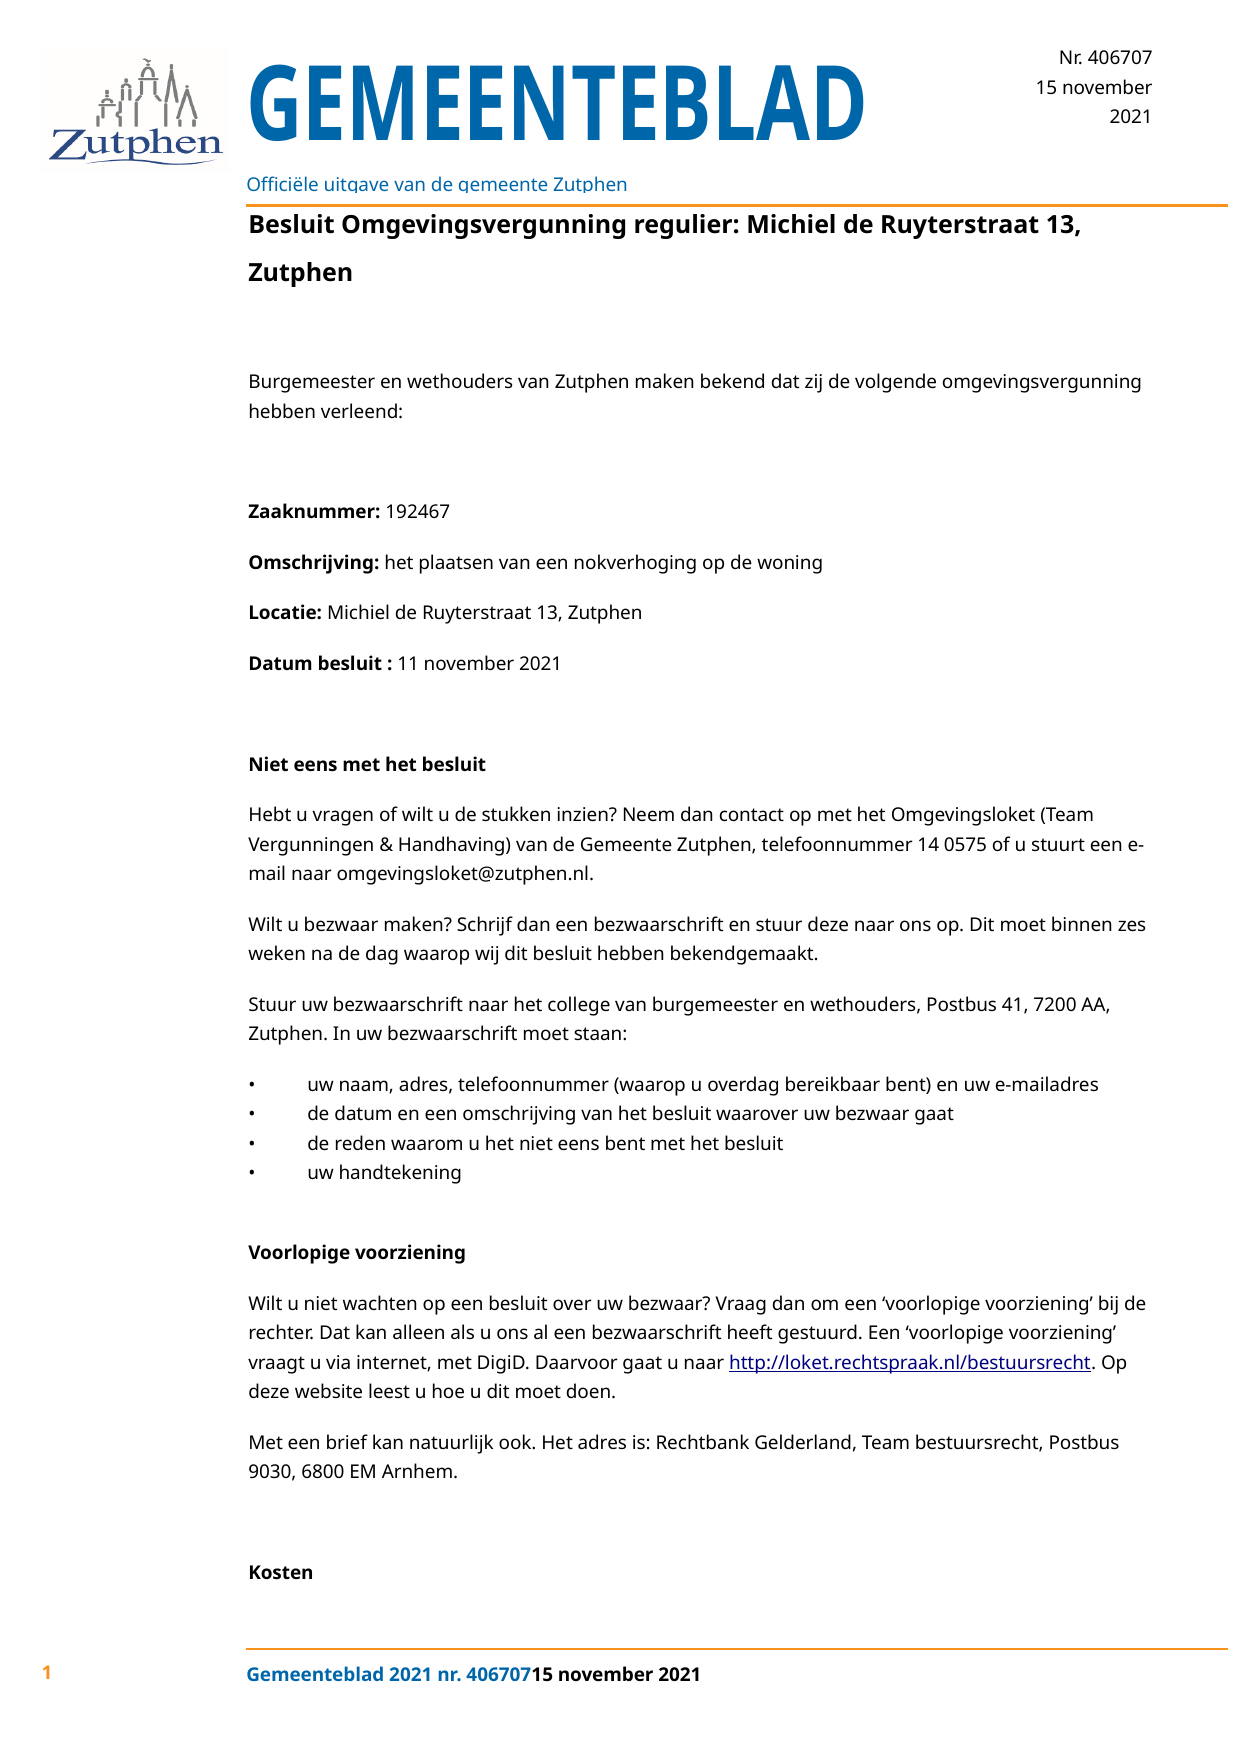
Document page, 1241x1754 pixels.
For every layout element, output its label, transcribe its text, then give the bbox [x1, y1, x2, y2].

picture [41, 47, 231, 172]
text Burgemeester en wethouders van Zutphen maken bekend dat zij de volgende omgevingsvergunning hebben verleend: [248, 368, 1152, 424]
list de reden waarom u het niet eens bent met het besluit [248, 1130, 1152, 1156]
text Zaaknummer: 192467 [248, 499, 1152, 524]
list de datum en een omschrijving van het besluit waarover uw bezwaar gaat [248, 1100, 1152, 1126]
text Locatie: Michiel de Ruyterstraat 13, Zutphen [248, 599, 1152, 625]
text Omschrijving: het plaatsen van een nokverhoging op de woning [248, 549, 1152, 575]
text Datum besluit : 11 november 2021 [248, 650, 1152, 676]
list uw handtekening [248, 1159, 1152, 1185]
text Besluit Omgevingsvergunning regulier: Michiel de Ruyterstraat 13, Zutphen [248, 207, 1152, 288]
text Hebt u vragen of wilt u de stukken inzien? Neem dan contact op met het Omgevingsloket (Team Vergunningen & Handhaving) van de Gemeente Zutphen, telefoonnummer 14 0575 of u stuurt een e-mail naar omgevingsloket@zutphen.nl. [248, 801, 1152, 886]
list uw naam, adres, telefoonnummer (waarop u overdag bereikbaar bent) en uw e-mailadres [248, 1071, 1152, 1097]
text Kosten [248, 1559, 1152, 1585]
text Stuur uw bezwaarschrift naar het college van burgemeester en wethouders, Postbus 41, 7200 AA, Zutphen. In uw bezwaarschrift moet staan: [248, 991, 1152, 1046]
text Wilt u niet wachten op een besluit over uw bezwaar? Vraag dan om een ‘voorlopige voorziening’ bij de rechter. Dat kan alleen als u ons al een bezwaarschrift heeft gestuurd. Een ‘voorlopige voorziening’ vraagt u via internet, met DigiD. Daarvoor gaat u naar http://loket.rechtspraak.nl/bestuursrecht. Op deze website leest u hoe u dit moet doen. [248, 1290, 1152, 1404]
text Wilt u bezwaar maken? Schrijf dan een bezwaarschrift en stuur deze naar ons op. Dit moet binnen zes weken na de dag waarop wij dit besluit hebben bekendgemaakt. [248, 911, 1152, 966]
text Niet eens met het besluit [248, 751, 1152, 777]
text Met een brief kan natuurlijk ook. Het adres is: Rechtbank Gelderland, Team bestuursrecht, Postbus 9030, 6800 EM Arnhem. [248, 1429, 1152, 1484]
text Voorlopige voorziening [248, 1239, 1152, 1265]
